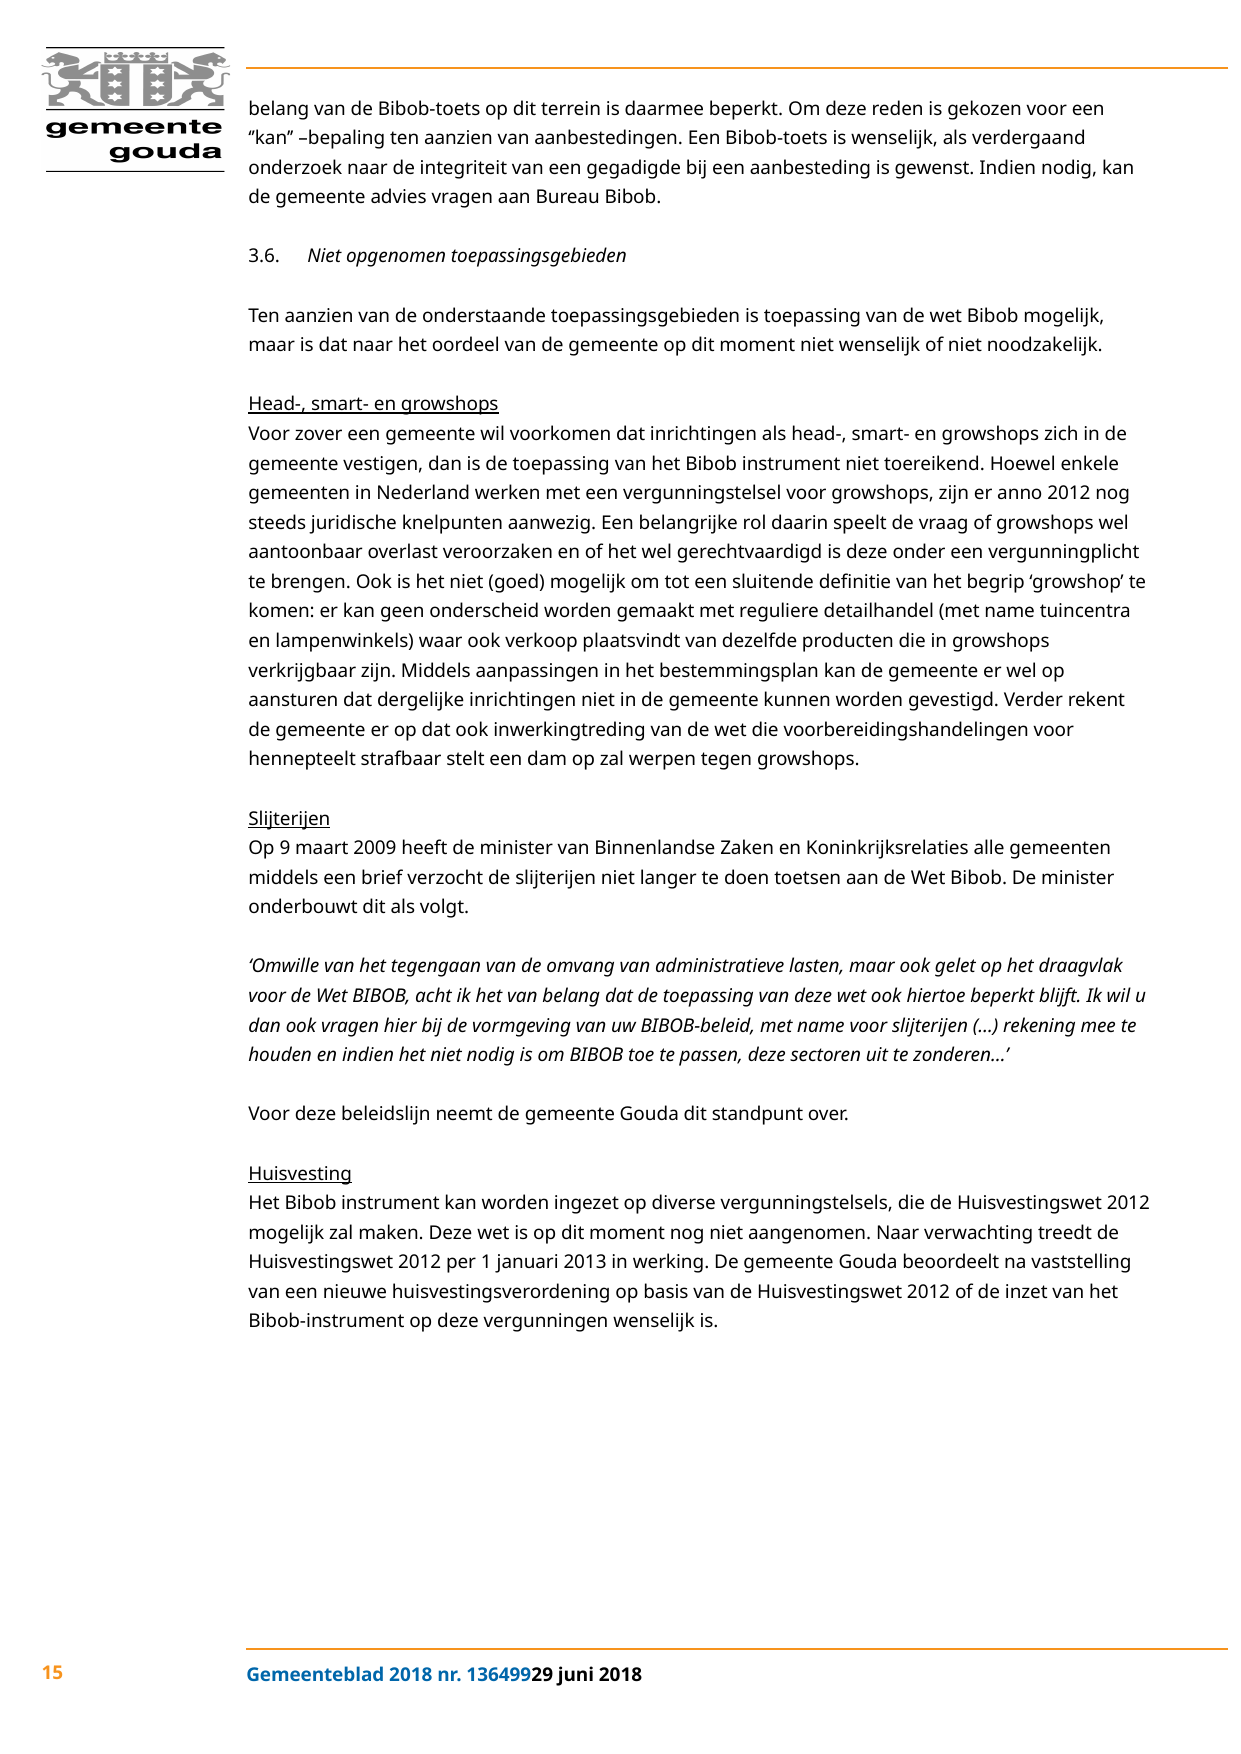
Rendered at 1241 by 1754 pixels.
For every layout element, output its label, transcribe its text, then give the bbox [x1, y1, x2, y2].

picture [41, 47, 231, 172]
text Slijterijen [248, 805, 1152, 831]
text Op 9 maart 2009 heeft de minister van Binnenlandse Zaken en Koninkrijksrelaties alle gemeenten middels een brief verzocht de slijterijen niet langer te doen toetsen aan de Wet Bibob. De minister onderbouwt dit als volgt. [248, 834, 1152, 919]
text Huisvesting [248, 1160, 1152, 1186]
text Ten aanzien van de onderstaande toepassingsgebieden is toepassing van de wet Bibob mogelijk, maar is dat naar het oordeel van de gemeente op dit moment niet wenselijk of niet noodzakelijk. [248, 302, 1152, 357]
list Niet opgenomen toepassingsgebieden [248, 243, 1152, 268]
text ‘Omwille van het tegengaan van de omvang van administratieve lasten, maar ook gelet op het draagvlak voor de Wet BIBOB, acht ik het van belang dat de toepassing van deze wet ook hiertoe beperkt blijft. Ik wil u dan ook vragen hier bij de vormgeving van uw BIBOB-beleid, met name voor slijterijen (…) rekening mee te houden en indien het niet nodig is om BIBOB toe te passen, deze sectoren uit te zonderen…’ [248, 953, 1152, 1067]
text belang van de Bibob-toets op dit terrein is daarmee beperkt. Om deze reden is gekozen voor een ‘’kan’’ –bepaling ten aanzien van aanbestedingen. Een Bibob-toets is wenselijk, als verdergaand onderzoek naar de integriteit van een gegadigde bij een aanbesteding is gewenst. Indien nodig, kan de gemeente advies vragen aan Bureau Bibob. [248, 95, 1152, 209]
text Voor zover een gemeente wil voorkomen dat inrichtingen als head-, smart- en growshops zich in de gemeente vestigen, dan is de toepassing van het Bibob instrument niet toereikend. Hoewel enkele gemeenten in Nederland werken met een vergunningstelsel voor growshops, zijn er anno 2012 nog steeds juridische knelpunten aanwezig. Een belangrijke rol daarin speelt de vraag of growshops wel aantoonbaar overlast veroorzaken en of het wel gerechtvaardigd is deze onder een vergunningplicht te brengen. Ook is het niet (goed) mogelijk om tot een sluitende definitie van het begrip ‘growshop’ te komen: er kan geen onderscheid worden gemaakt met reguliere detailhandel (met name tuincentra en lampenwinkels) waar ook verkoop plaatsvindt van dezelfde producten die in growshops verkrijgbaar zijn. Middels aanpassingen in het bestemmingsplan kan de gemeente er wel op aansturen dat dergelijke inrichtingen niet in de gemeente kunnen worden gevestigd. Verder rekent de gemeente er op dat ook inwerkingtreding van de wet die voorbereidingshandelingen voor hennepteelt strafbaar stelt een dam op zal werpen tegen growshops. [248, 420, 1152, 771]
text Het Bibob instrument kan worden ingezet op diverse vergunningstelsels, die de Huisvestingswet 2012 mogelijk zal maken. Deze wet is op dit moment nog niet aangenomen. Naar verwachting treedt de Huisvestingswet 2012 per 1 januari 2013 in werking. De gemeente Gouda beoordeelt na vaststelling van een nieuwe huisvestingsverordening op basis van de Huisvestingswet 2012 of de inzet van het Bibob-instrument op deze vergunningen wenselijk is. [248, 1189, 1152, 1333]
text Voor deze beleidslijn neemt de gemeente Gouda dit standpunt over. [248, 1101, 1152, 1126]
text Head-, smart- en growshops [248, 391, 1152, 416]
